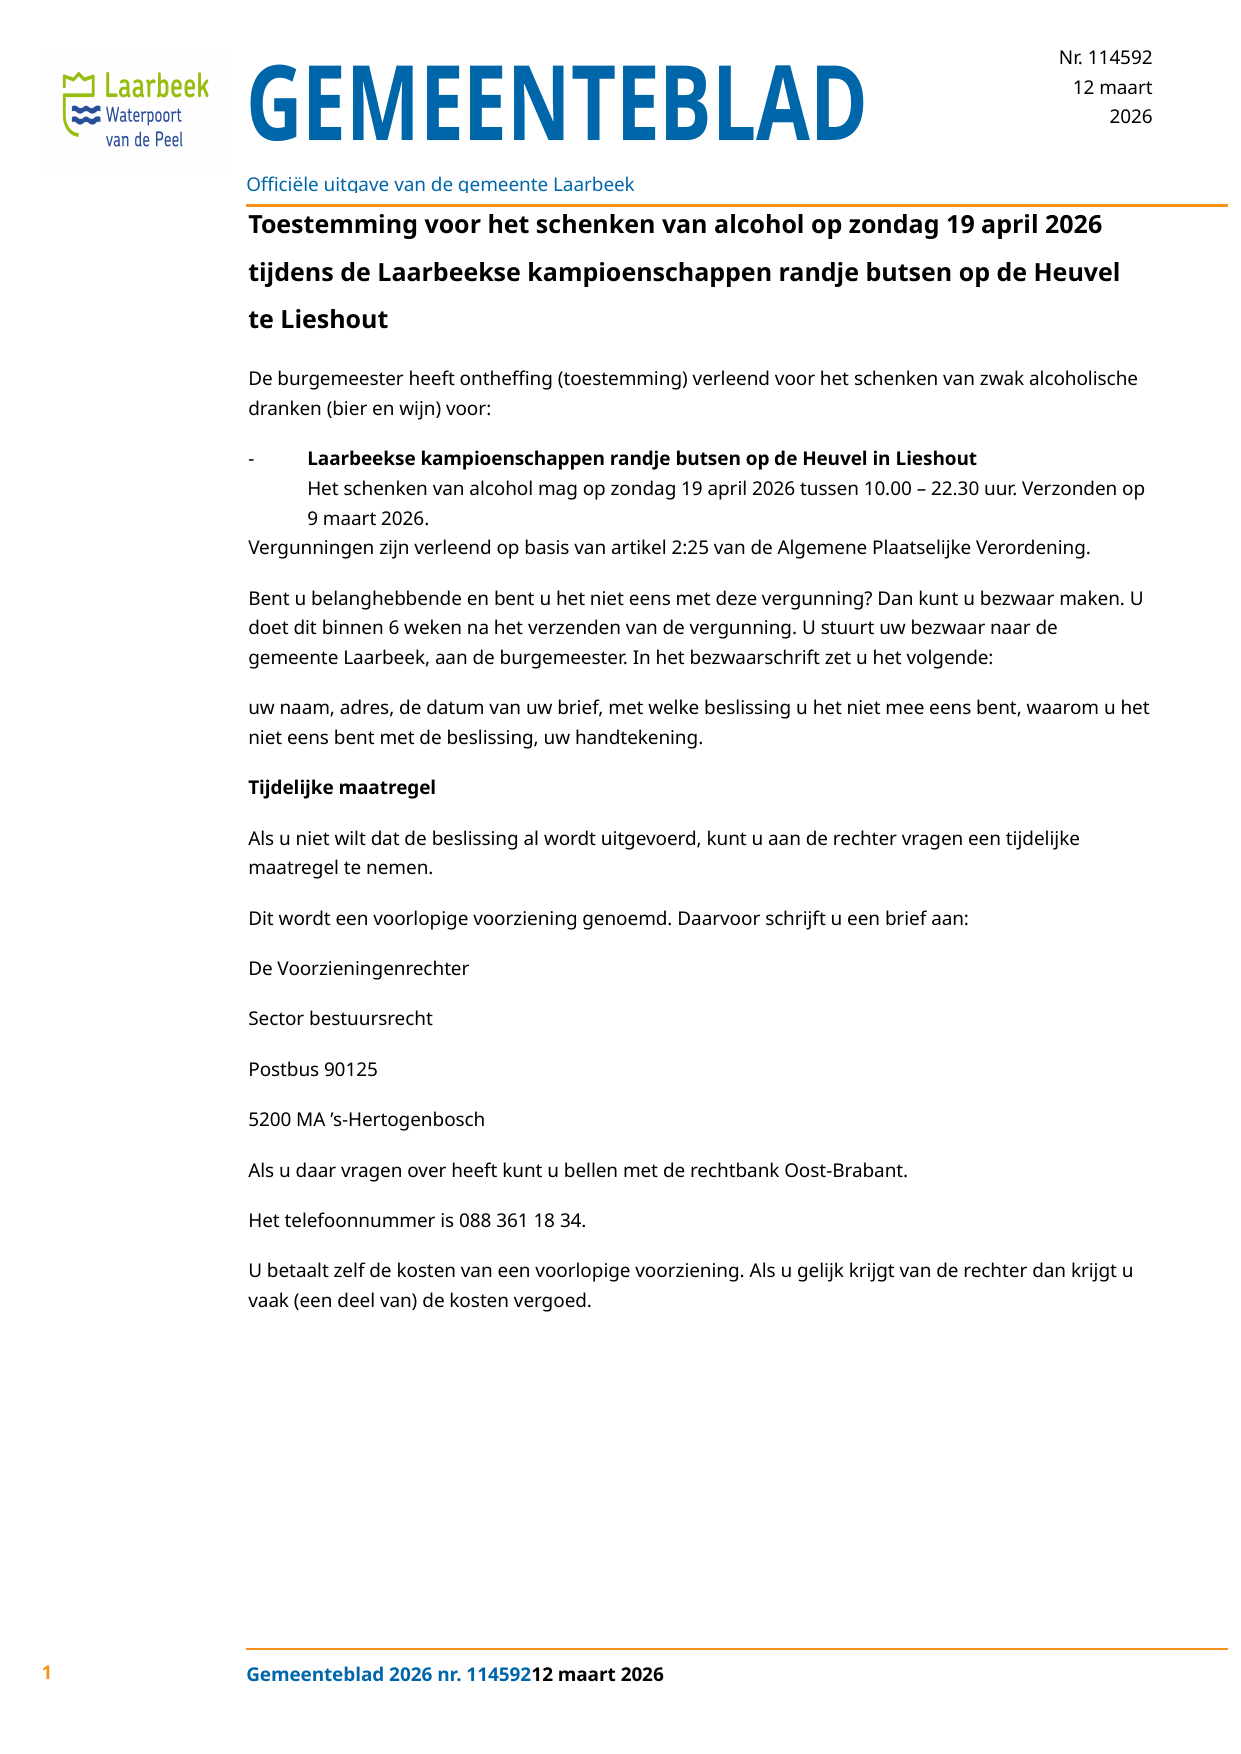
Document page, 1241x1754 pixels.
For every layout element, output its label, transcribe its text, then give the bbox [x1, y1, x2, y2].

text U betaalt zelf de kosten van een voorlopige voorziening. Als u gelijk krijgt van de rechter dan krijgt u vaak (een deel van) de kosten vergoed. [248, 1258, 1152, 1313]
text 5200 MA ’s-Hertogenbosch [248, 1106, 1152, 1132]
text De Voorzieningenrechter [248, 955, 1152, 981]
text Toestemming voor het schenken van alcohol op zondag 19 april 2026 tijdens de Laarbeekse kampioenschappen randje butsen op de Heuvel te Lieshout [248, 207, 1152, 336]
text Het telefoonnummer is 088 361 18 34. [248, 1207, 1152, 1233]
list Laarbeekse kampioenschappen randje butsen op de Heuvel in Lieshout [248, 446, 1152, 471]
picture [41, 47, 231, 172]
text Dit wordt een voorlopige voorziening genoemd. Daarvoor schrijft u een brief aan: [248, 905, 1152, 930]
text Als u niet wilt dat de beslissing al wordt uitgevoerd, kunt u aan de rechter vragen een tijdelijke maatregel te nemen. [248, 825, 1152, 880]
text De burgemeester heeft ontheffing (toestemming) verleend voor het schenken van zwak alcoholische dranken (bier en wijn) voor: [248, 366, 1152, 421]
text uw naam, adres, de datum van uw brief, met welke beslissing u het niet mee eens bent, waarom u het niet eens bent met de beslissing, uw handtekening. [248, 694, 1152, 749]
list Het schenken van alcohol mag op zondag 19 april 2026 tussen 10.00 – 22.30 uur. Verzonden op 9 maart 2026. [248, 475, 1152, 530]
text Vergunningen zijn verleend op basis van artikel 2:25 van de Algemene Plaatselijke Verordening. [248, 534, 1152, 560]
text Bent u belanghebbende en bent u het niet eens met deze vergunning? Dan kunt u bezwaar maken. U doet dit binnen 6 weken na het verzenden van de vergunning. U stuurt uw bezwaar naar de gemeente Laarbeek, aan de burgemeester. In het bezwaarschrift zet u het volgende: [248, 585, 1152, 669]
text Als u daar vragen over heeft kunt u bellen met de rechtbank Oost-Brabant. [248, 1157, 1152, 1182]
text Sector bestuursrecht [248, 1006, 1152, 1031]
text Postbus 90125 [248, 1056, 1152, 1082]
text Tijdelijke maatregel [248, 774, 1152, 800]
